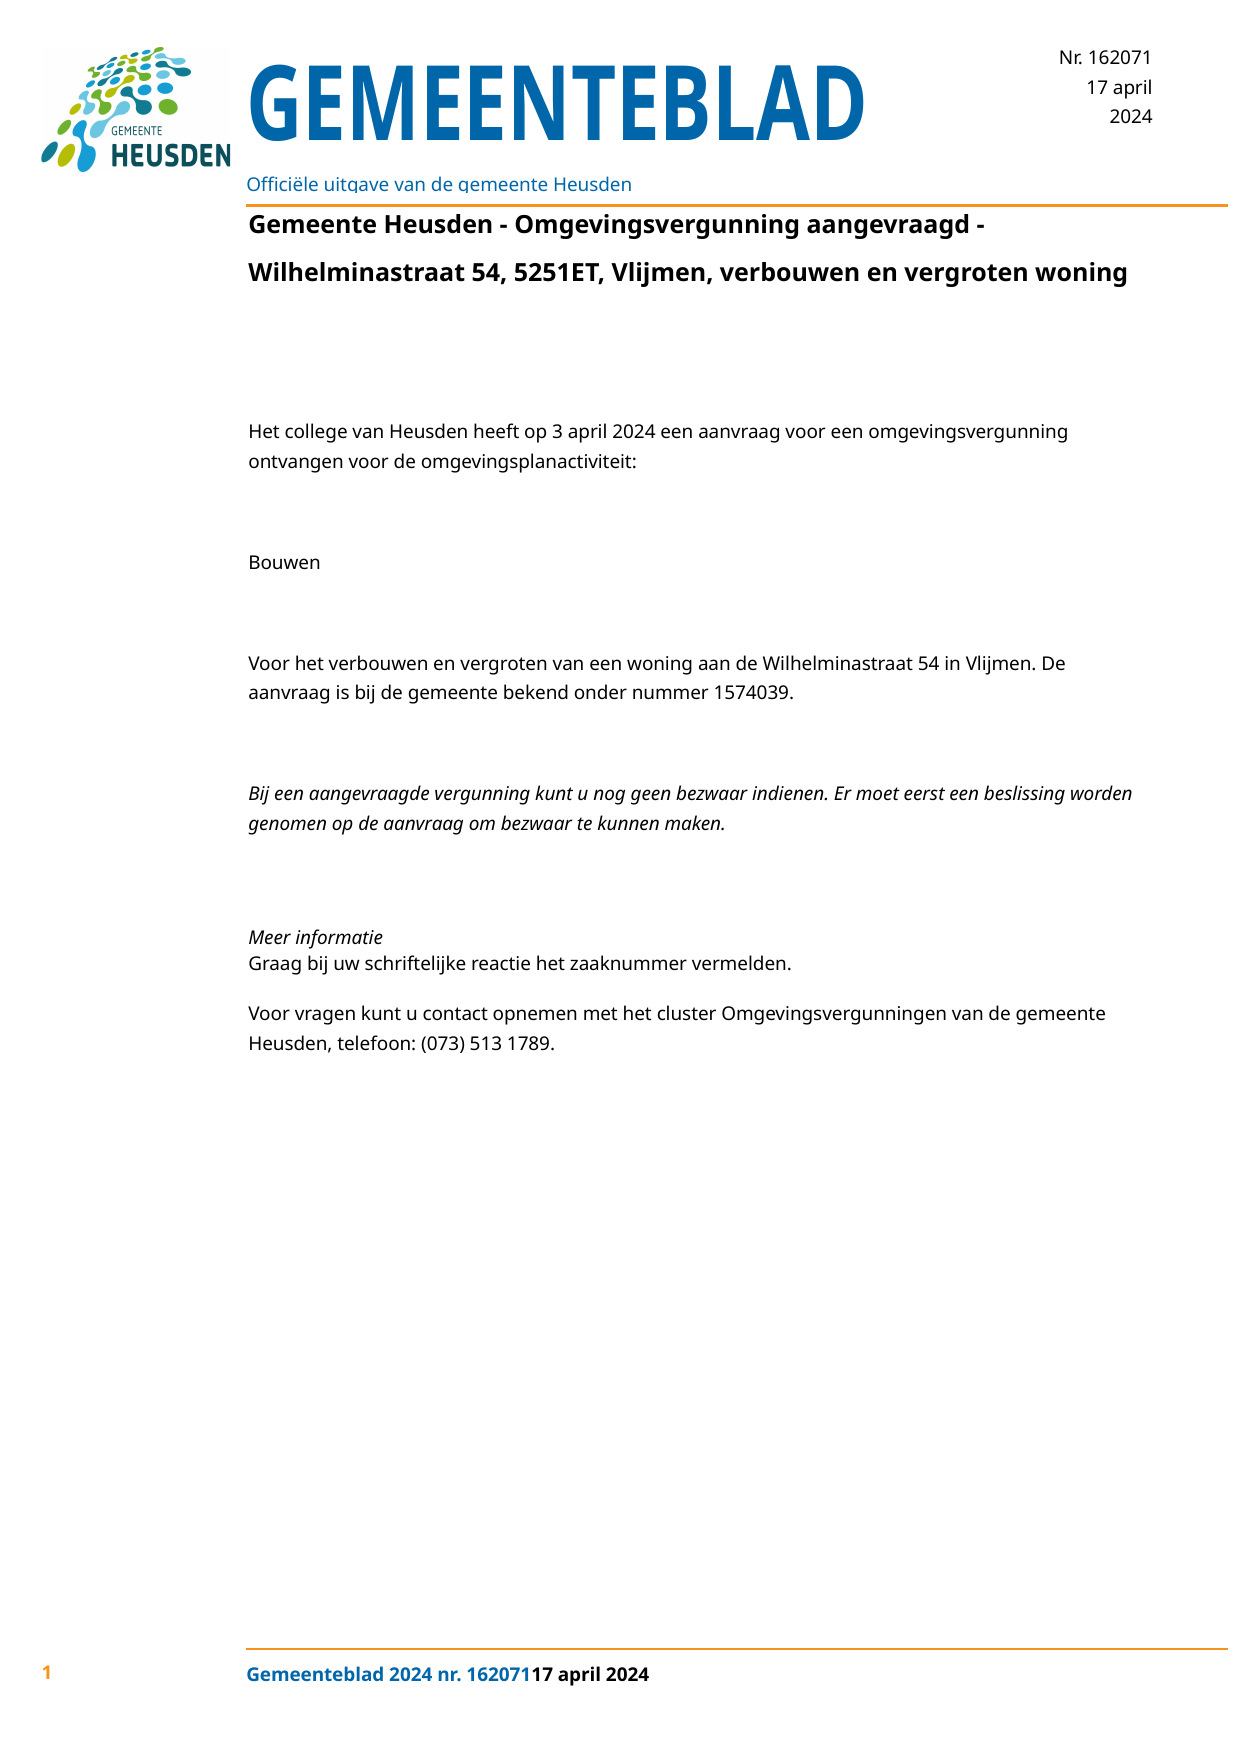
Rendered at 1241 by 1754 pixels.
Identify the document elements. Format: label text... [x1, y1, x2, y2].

text Het college van Heusden heeft op 3 april 2024 een aanvraag voor een omgevingsvergunning ontvangen voor de omgevingsplanactiviteit: [248, 419, 1152, 474]
picture [41, 47, 231, 172]
text Graag bij uw schriftelijke reactie het zaaknummer vermelden. [248, 950, 1152, 976]
text Meer informatie [248, 924, 1152, 950]
text Gemeente Heusden - Omgevingsvergunning aangevraagd - Wilhelminastraat 54, 5251ET, Vlijmen, verbouwen en vergroten woning [248, 207, 1152, 288]
text Bouwen [248, 549, 1152, 575]
text Bij een aangevraagde vergunning kunt u nog geen bezwaar indienen. Er moet eerst een beslissing worden genomen op de aanvraag om bezwaar te kunnen maken. [248, 780, 1152, 836]
text Voor het verbouwen en vergroten van een woning aan de Wilhelminastraat 54 in Vlijmen. De aanvraag is bij de gemeente bekend onder nummer 1574039. [248, 650, 1152, 705]
text Voor vragen kunt u contact opnemen met het cluster Omgevingsvergunningen van de gemeente Heusden, telefoon: (073) 513 1789. [248, 1001, 1152, 1056]
